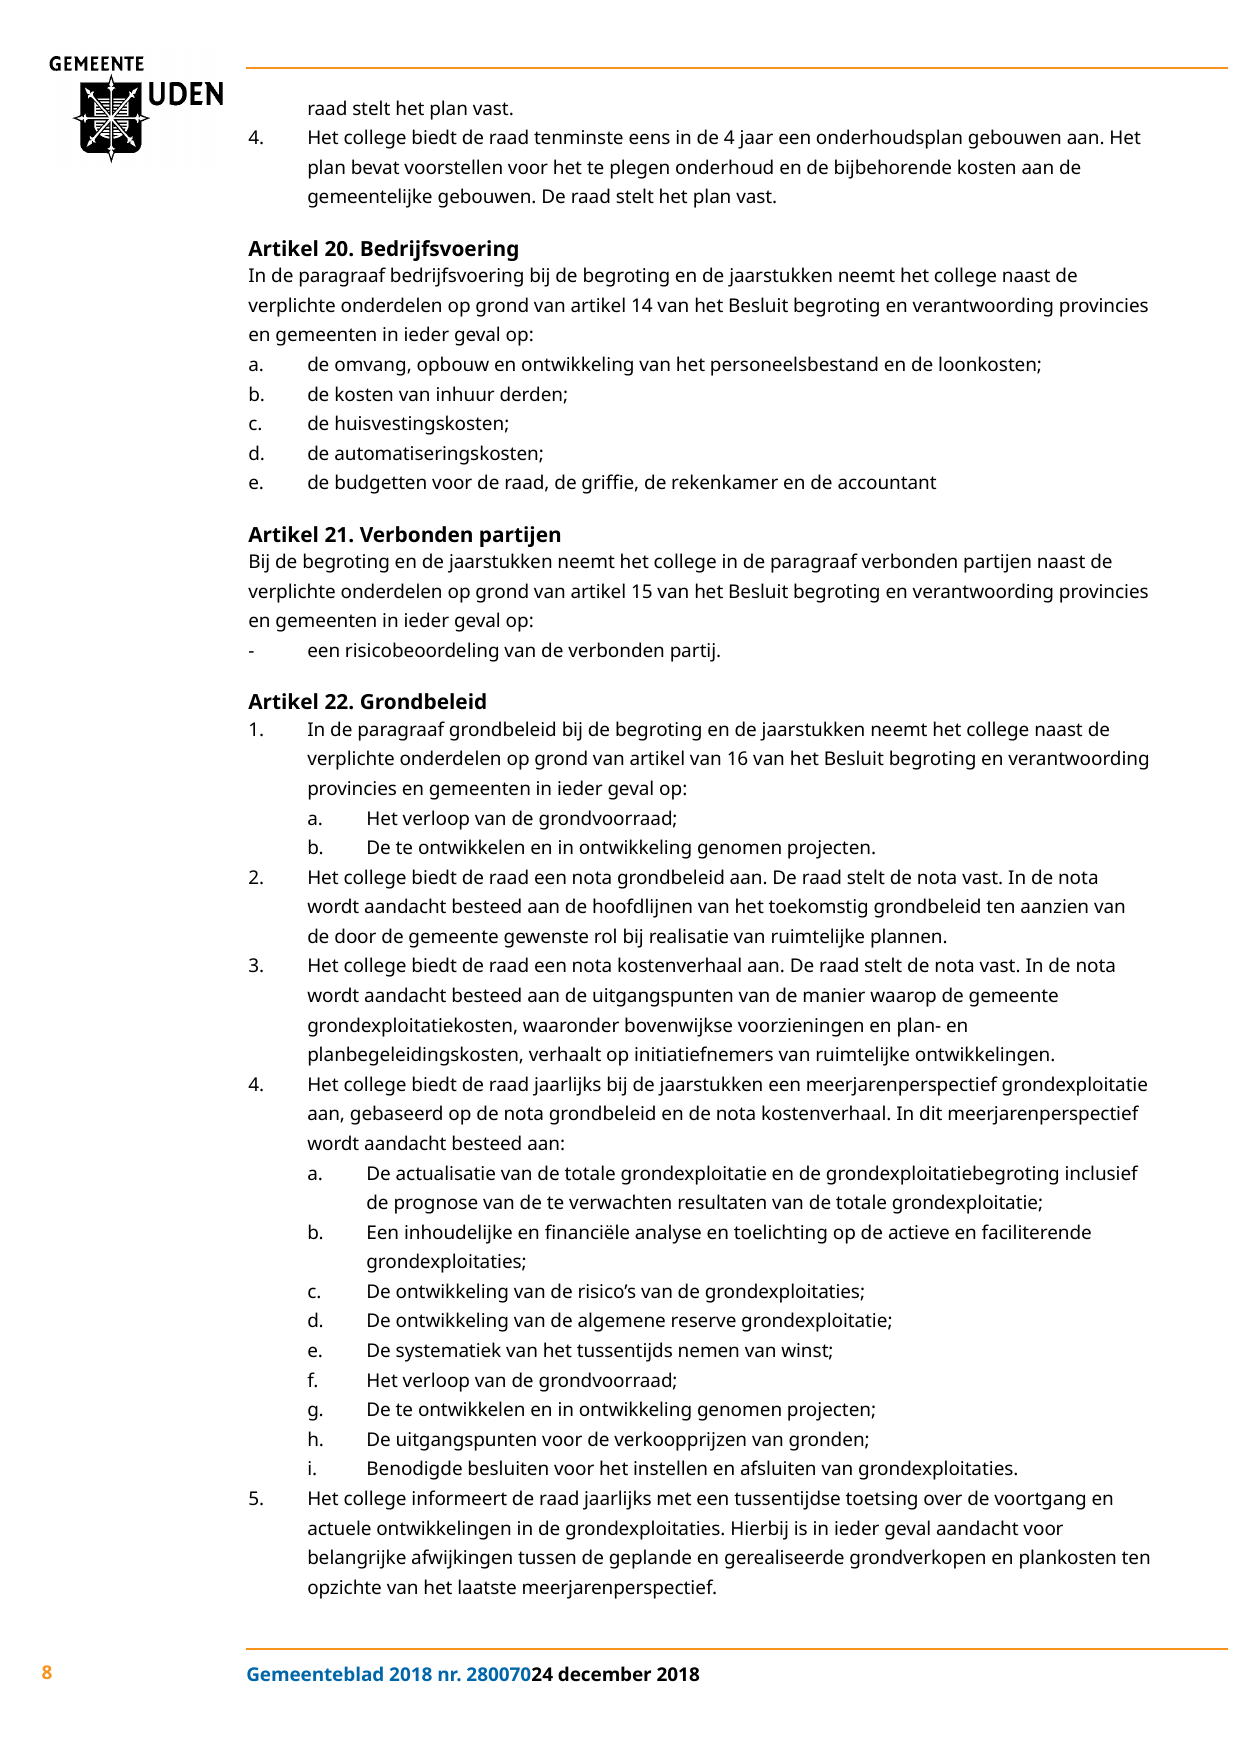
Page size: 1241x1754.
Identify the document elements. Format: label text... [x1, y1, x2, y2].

list een risicobeoordeling van de verbonden partij. [248, 637, 1152, 663]
list de omvang, opbouw en ontwikkeling van het personeelsbestand en de loonkosten; [248, 351, 1152, 377]
text Bij de begroting en de jaarstukken neemt het college in de paragraaf verbonden partijen naast de verplichte onderdelen op grond van artikel 15 van het Besluit begroting en verantwoording provincies en gemeenten in ieder geval op: [248, 548, 1152, 633]
list Benodigde besluiten voor het instellen en afsluiten van grondexploitaties. [307, 1456, 1152, 1481]
list De te ontwikkelen en in ontwikkeling genomen projecten; [307, 1396, 1152, 1422]
text Artikel 21. Verbonden partijen [248, 520, 1152, 548]
list Een inhoudelijke en financiële analyse en toelichting op de actieve en faciliterende grondexploitaties; [307, 1219, 1152, 1274]
list Het verloop van de grondvoorraad; [307, 1367, 1152, 1392]
list De uitgangspunten voor de verkoopprijzen van gronden; [307, 1426, 1152, 1452]
text Artikel 20. Bedrijfsvoering [248, 234, 1152, 262]
list de huisvestingskosten; [248, 410, 1152, 436]
list De te ontwikkelen en in ontwikkeling genomen projecten. [307, 834, 1152, 860]
list De systematiek van het tussentijds nemen van winst; [307, 1337, 1152, 1363]
list De ontwikkeling van de algemene reserve grondexploitatie; [307, 1308, 1152, 1333]
list Het college biedt de raad tenminste eens in de 4 jaar een onderhoudsplan gebouwen aan. Het plan bevat voorstellen voor het te plegen onderhoud en de bijbehorende kosten aan de gemeentelijke gebouwen. De raad stelt het plan vast. [248, 124, 1152, 209]
list de automatiseringskosten; [248, 440, 1152, 466]
list Het verloop van de grondvoorraad; [307, 805, 1152, 830]
text Artikel 22. Grondbeleid [248, 687, 1152, 716]
list Het college biedt de raad jaarlijks bij de jaarstukken een meerjarenperspectief grondexploitatie aan, gebaseerd op de nota grondbeleid en de nota kostenverhaal. In dit meerjarenperspectief wordt aandacht besteed aan: [248, 1071, 1152, 1156]
picture [41, 47, 231, 172]
text In de paragraaf bedrijfsvoering bij de begroting en de jaarstukken neemt het college naast de verplichte onderdelen op grond van artikel 14 van het Besluit begroting en verantwoording provincies en gemeenten in ieder geval op: [248, 262, 1152, 347]
list Het college informeert de raad jaarlijks met een tussentijdse toetsing over de voortgang en actuele ontwikkelingen in de grondexploitaties. Hierbij is in ieder geval aandacht voor belangrijke afwijkingen tussen de geplande en gerealiseerde grondverkopen en plankosten ten opzichte van het laatste meerjarenperspectief. [248, 1485, 1152, 1599]
list De ontwikkeling van de risico’s van de grondexploitaties; [307, 1278, 1152, 1304]
list In de paragraaf grondbeleid bij de begroting en de jaarstukken neemt het college naast de verplichte onderdelen op grond van artikel van 16 van het Besluit begroting en verantwoording provincies en gemeenten in ieder geval op: [248, 716, 1152, 801]
list de budgetten voor de raad, de griffie, de rekenkamer en de accountant [248, 469, 1152, 495]
list de kosten van inhuur derden; [248, 381, 1152, 406]
list Het college biedt de raad een nota kostenverhaal aan. De raad stelt de nota vast. In de nota wordt aandacht besteed aan de uitgangspunten van de manier waarop de gemeente grondexploitatiekosten, waaronder bovenwijkse voorzieningen en plan- en planbegeleidingskosten, verhaalt op initiatiefnemers van ruimtelijke ontwikkelingen. [248, 953, 1152, 1067]
list De actualisatie van de totale grondexploitatie en de grondexploitatiebegroting inclusief de prognose van de te verwachten resultaten van de totale grondexploitatie; [307, 1160, 1152, 1215]
list Het college biedt de raad een nota grondbeleid aan. De raad stelt de nota vast. In de nota wordt aandacht besteed aan de hoofdlijnen van het toekomstig grondbeleid ten aanzien van de door de gemeente gewenste rol bij realisatie van ruimtelijke plannen. [248, 864, 1152, 949]
list raad stelt het plan vast. [248, 95, 1152, 121]
